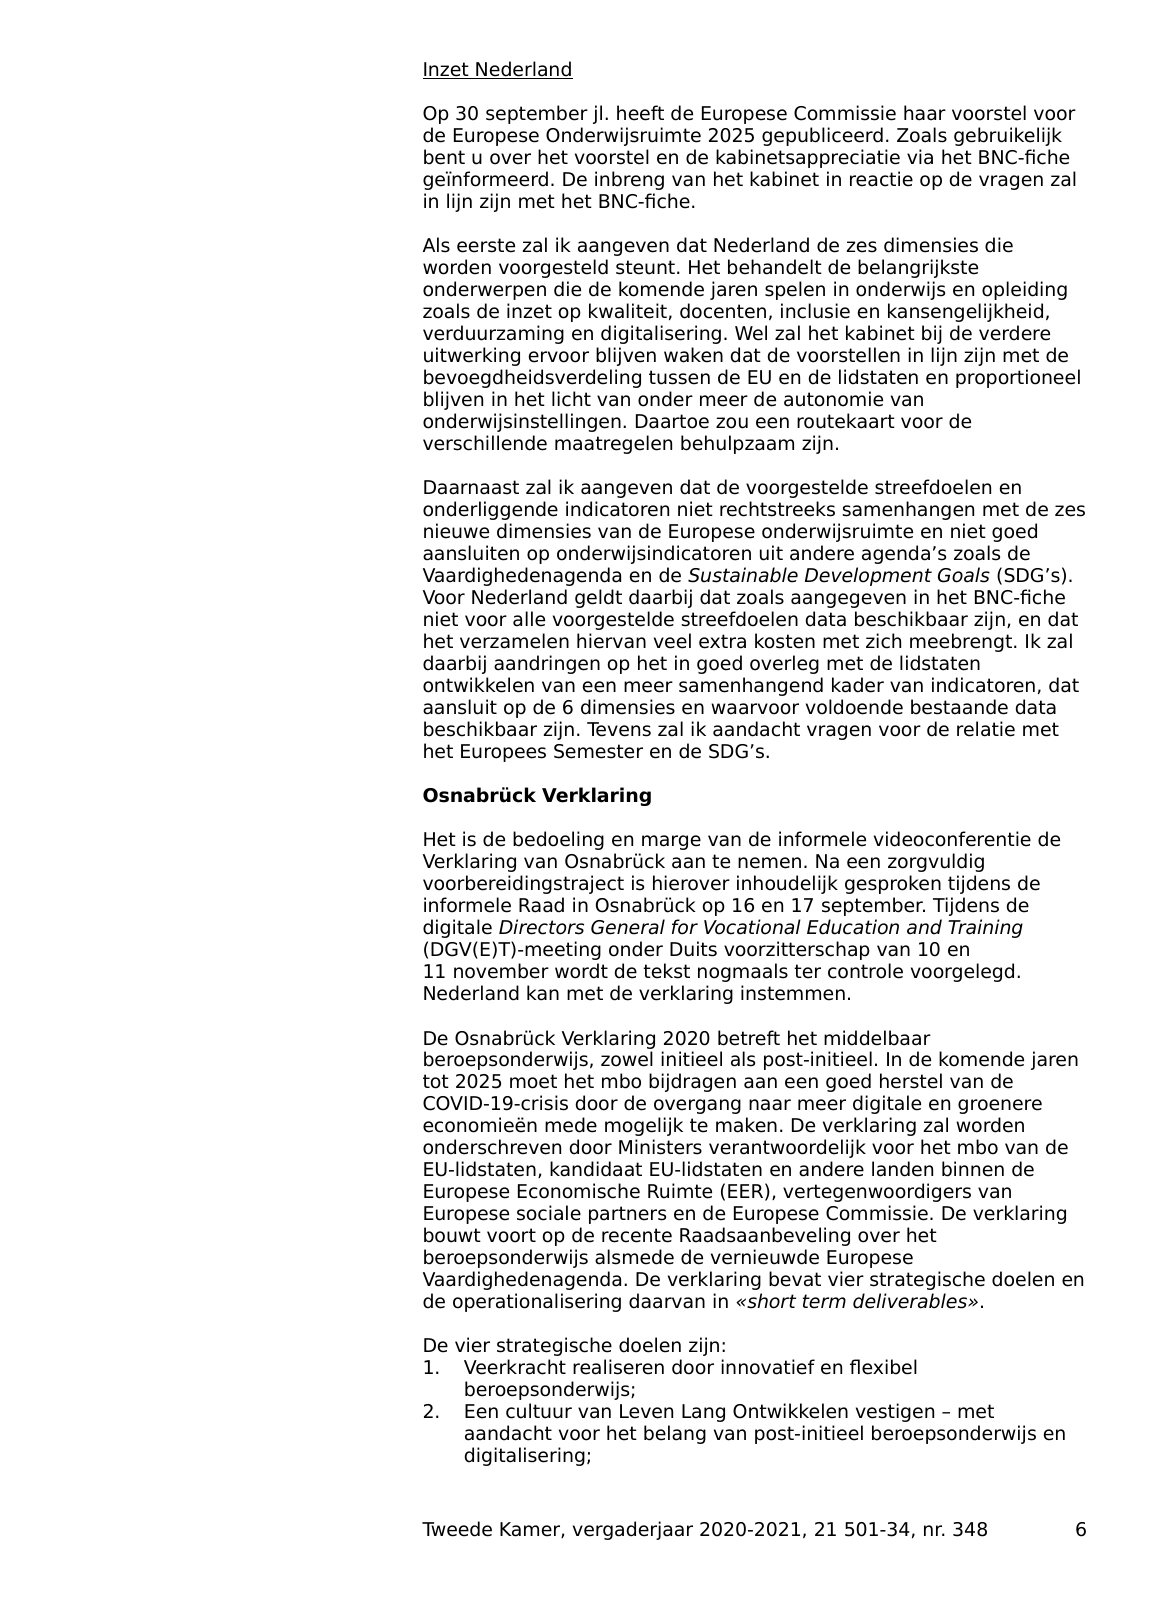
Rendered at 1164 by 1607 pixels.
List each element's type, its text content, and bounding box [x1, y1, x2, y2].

text 1. Veerkracht realiseren door innovatief en flexibel beroepsonderwijs; [422, 1357, 1087, 1401]
text Als eerste zal ik aangeven dat Nederland de zes dimensies die worden voorgesteld steunt. Het behandelt de belangrijkste onderwerpen die de komende jaren spelen in onderwijs en opleiding zoals de inzet op kwaliteit, docenten, inclusie en kansengelijkheid, verduurzaming en digitalisering. Wel zal het kabinet bij de verdere uitwerking ervoor blijven waken dat de voorstellen in lijn zijn met de bevoegdheidsverdeling tussen de EU en de lidstaten en proportioneel blijven in het licht van onder meer de autonomie van onderwijsinstellingen. Daartoe zou een routekaart voor de verschillende maatregelen behulpzaam zijn. [422, 235, 1087, 455]
text De Osnabrück Verklaring 2020 betreft het middelbaar beroepsonderwijs, zowel initieel als post-initieel. In de komende jaren tot 2025 moet het mbo bijdragen aan een goed herstel van de COVID-19-crisis door de overgang naar meer digitale en groenere economieën mede mogelijk te maken. De verklaring zal worden onderschreven door Ministers verantwoordelijk voor het mbo van de EU-lidstaten, kandidaat EU-lidstaten en andere landen binnen de Europese Economische Ruimte (EER), vertegenwoordigers van Europese sociale partners en de Europese Commissie. De verklaring bouwt voort op de recente Raadsaanbeveling over het beroepsonderwijs alsmede de vernieuwde Europese Vaardighedenagenda. De verklaring bevat vier strategische doelen en de operationalisering daarvan in «short term deliverables». [422, 1027, 1087, 1313]
text Op 30 september jl. heeft de Europese Commissie haar voorstel voor de Europese Onderwijsruimte 2025 gepubliceerd. Zoals gebruikelijk bent u over het voorstel en de kabinetsappreciatie via het BNC-fiche geïnformeerd. De inbreng van het kabinet in reactie op de vragen zal in lijn zijn met het BNC-fiche. [422, 103, 1087, 213]
text Daarnaast zal ik aangeven dat de voorgestelde streefdoelen en onderliggende indicatoren niet rechtstreeks samenhangen met de zes nieuwe dimensies van de Europese onderwijsruimte en niet goed aansluiten op onderwijsindicatoren uit andere agenda’s zoals de Vaardighedenagenda en de Sustainable Development Goals (SDG’s). Voor Nederland geldt daarbij dat zoals aangegeven in het BNC-fiche niet voor alle voorgestelde streefdoelen data beschikbaar zijn, en dat het verzamelen hiervan veel extra kosten met zich meebrengt. Ik zal daarbij aandringen op het in goed overleg met de lidstaten ontwikkelen van een meer samenhangend kader van indicatoren, dat aansluit op de 6 dimensies en waarvoor voldoende bestaande data beschikbaar zijn. Tevens zal ik aandacht vragen voor de relatie met het Europees Semester en de SDG’s. [422, 477, 1087, 763]
text 2. Een cultuur van Leven Lang Ontwikkelen vestigen – met aandacht voor het belang van post-initieel beroepsonderwijs en digitalisering; [422, 1401, 1087, 1467]
subtitle Osnabrück Verklaring [422, 785, 1087, 807]
text De vier strategische doelen zijn: [422, 1335, 1087, 1357]
subtitle Inzet Nederland [422, 59, 1087, 81]
text Het is de bedoeling en marge van de informele videoconferentie de Verklaring van Osnabrück aan te nemen. Na een zorgvuldig voorbereidingstraject is hierover inhoudelijk gesproken tijdens de informele Raad in Osnabrück op 16 en 17 september. Tijdens de digitale Directors General for Vocational Education and Training (DGV(E)T)-meeting onder Duits voorzitterschap van 10 en 11 november wordt de tekst nogmaals ter controle voorgelegd. Nederland kan met de verklaring instemmen. [422, 829, 1087, 1005]
